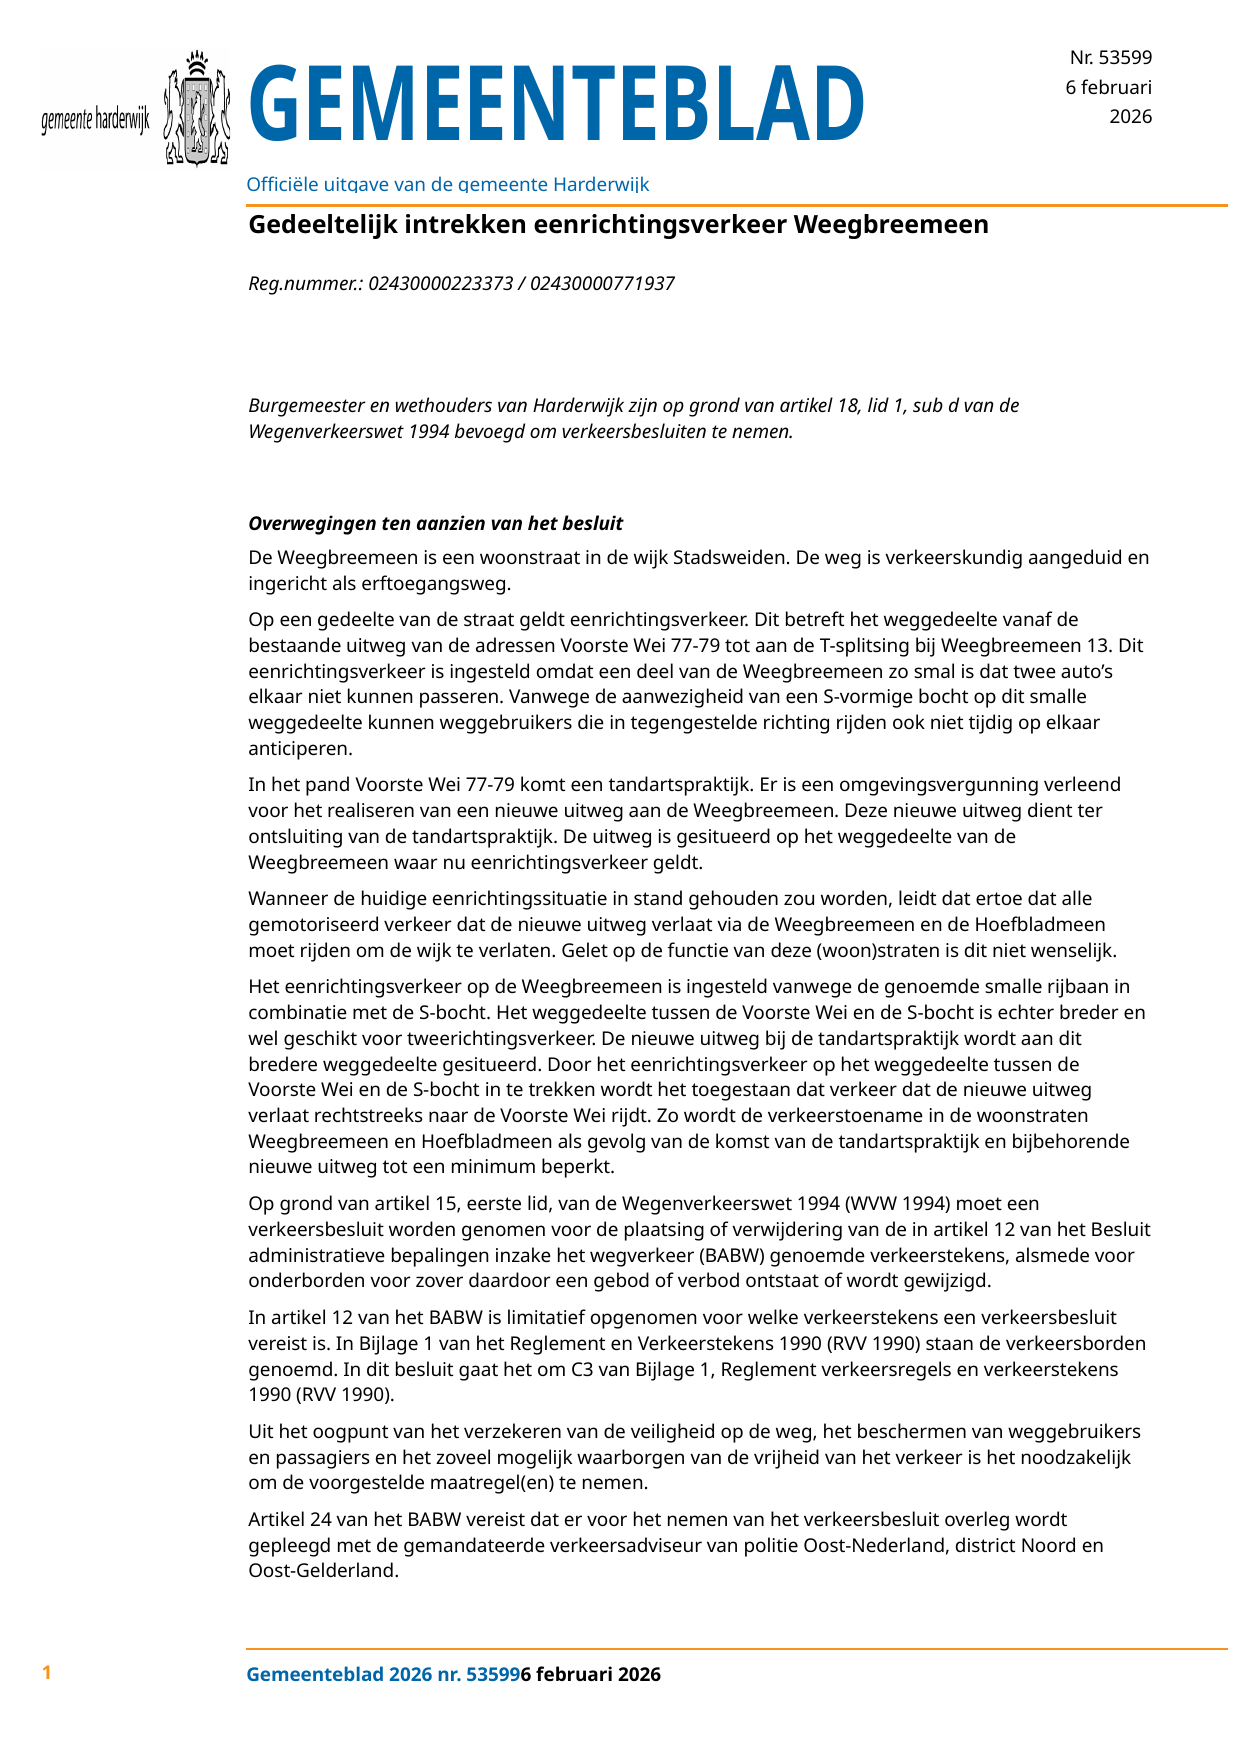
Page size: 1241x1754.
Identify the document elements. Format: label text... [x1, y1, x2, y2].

text Gedeeltelijk intrekken eenrichtingsverkeer Weegbreemeen [248, 207, 1152, 241]
text De Weegbreemeen is een woonstraat in de wijk Stadsweiden. De weg is verkeerskundig aangeduid en ingericht als erftoegangsweg. [248, 544, 1152, 595]
text Overwegingen ten aanzien van het besluit [248, 510, 1152, 536]
text Op een gedeelte van de straat geldt eenrichtingsverkeer. Dit betreft het weggedeelte vanaf de bestaande uitweg van de adressen Voorste Wei 77-79 tot aan de T-splitsing bij Weegbreemeen 13. Dit eenrichtingsverkeer is ingesteld omdat een deel van de Weegbreemeen zo smal is dat twee auto’s elkaar niet kunnen passeren. Vanwege de aanwezigheid van een S-vormige bocht op dit smalle weggedeelte kunnen weggebruikers die in tegengestelde richting rijden ook niet tijdig op elkaar anticiperen. [248, 606, 1152, 761]
text Op grond van artikel 15, eerste lid, van de Wegenverkeerswet 1994 (WVW 1994) moet een verkeersbesluit worden genomen voor de plaatsing of verwijdering van de in artikel 12 van het Besluit administratieve bepalingen inzake het wegverkeer (BABW) genoemde verkeerstekens, alsmede voor onderborden voor zover daardoor een gebod of verbod ontstaat of wordt gewijzigd. [248, 1190, 1152, 1293]
text In het pand Voorste Wei 77-79 komt een tandartspraktijk. Er is een omgevingsvergunning verleend voor het realiseren van een nieuwe uitweg aan de Weegbreemeen. Deze nieuwe uitweg dient ter ontsluiting van de tandartspraktijk. De uitweg is gesitueerd op het weggedeelte van de Weegbreemeen waar nu eenrichtingsverkeer geldt. [248, 772, 1152, 874]
text In artikel 12 van het BABW is limitatief opgenomen voor welke verkeerstekens een verkeersbesluit vereist is. In Bijlage 1 van het Reglement en Verkeerstekens 1990 (RVV 1990) staan de verkeersborden genoemd. In dit besluit gaat het om C3 van Bijlage 1, Reglement verkeersregels en verkeerstekens 1990 (RVV 1990). [248, 1304, 1152, 1407]
text Uit het oogpunt van het verzekeren van de veiligheid op de weg, het beschermen van weggebruikers en passagiers en het zoveel mogelijk waarborgen van de vrijheid van het verkeer is het noodzakelijk om de voorgestelde maatregel(en) te nemen. [248, 1418, 1152, 1495]
text Artikel 24 van het BABW vereist dat er voor het nemen van het verkeersbesluit overleg wordt gepleegd met de gemandateerde verkeersadviseur van politie Oost-Nederland, district Noord en Oost-Gelderland. [248, 1506, 1152, 1583]
text Het eenrichtingsverkeer op de Weegbreemeen is ingesteld vanwege de genoemde smalle rijbaan in combinatie met de S-bocht. Het weggedeelte tussen de Voorste Wei en de S-bocht is echter breder en wel geschikt voor tweerichtingsverkeer. De nieuwe uitweg bij de tandartspraktijk wordt aan dit bredere weggedeelte gesitueerd. Door het eenrichtingsverkeer op het weggedeelte tussen de Voorste Wei en de S-bocht in te trekken wordt het toegestaan dat verkeer dat de nieuwe uitweg verlaat rechtstreeks naar de Voorste Wei rijdt. Zo wordt de verkeerstoename in de woonstraten Weegbreemeen en Hoefbladmeen als gevolg van de komst van de tandartspraktijk en bijbehorende nieuwe uitweg tot een minimum beperkt. [248, 974, 1152, 1179]
text Reg.nummer.: 02430000223373 / 02430000771937 [248, 270, 1152, 296]
picture [41, 47, 231, 172]
text Burgemeester en wethouders van Harderwijk zijn op grond van artikel 18, lid 1, sub d van de Wegenverkeerswet 1994 bevoegd om verkeersbesluiten te nemen. [248, 392, 1152, 443]
text Wanneer de huidige eenrichtingssituatie in stand gehouden zou worden, leidt dat ertoe dat alle gemotoriseerd verkeer dat de nieuwe uitweg verlaat via de Weegbreemeen en de Hoefbladmeen moet rijden om de wijk te verlaten. Gelet op de functie van deze (woon)straten is dit niet wenselijk. [248, 886, 1152, 963]
